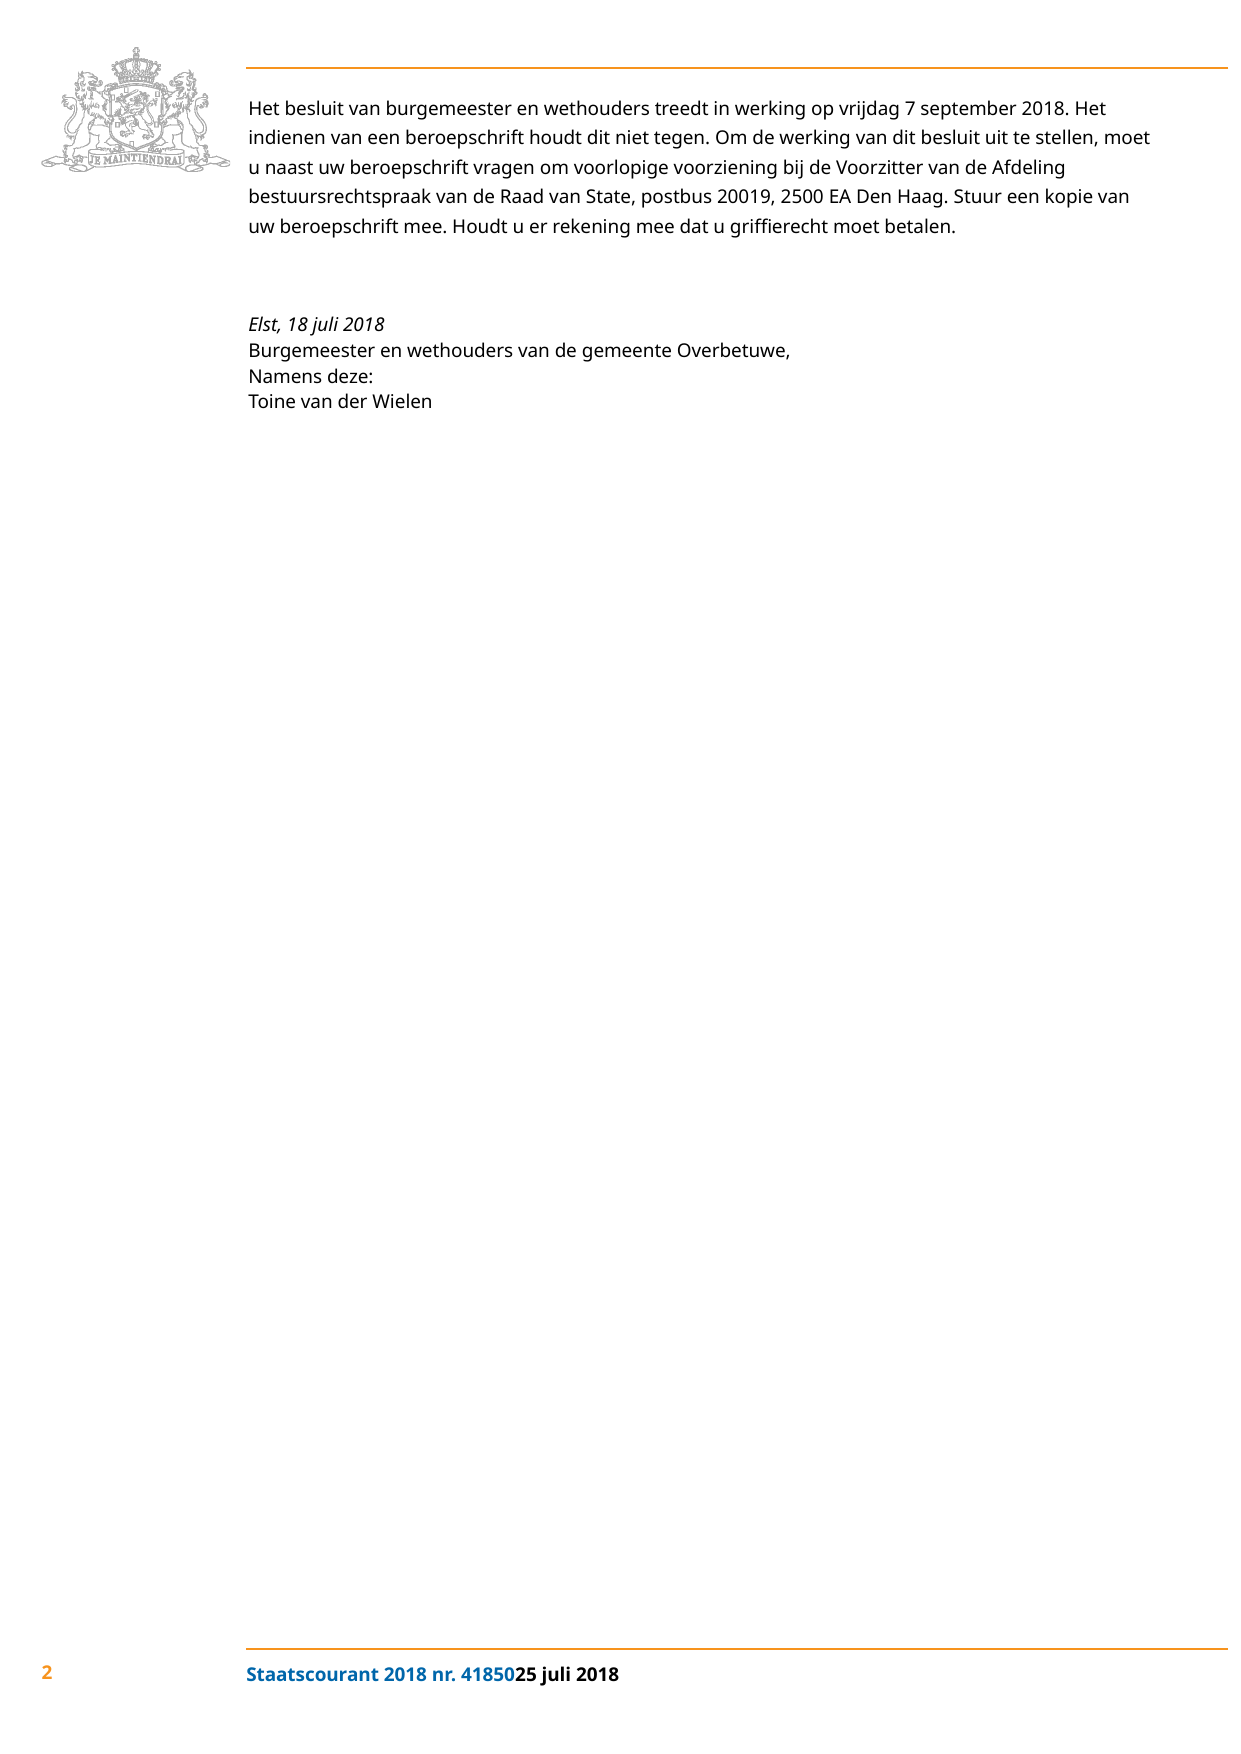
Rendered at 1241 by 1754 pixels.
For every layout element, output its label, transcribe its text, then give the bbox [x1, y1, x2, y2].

text Burgemeester en wethouders van de gemeente Overbetuwe, [248, 337, 1152, 363]
text Namens deze: [248, 363, 1152, 388]
text Elst, 18 juli 2018 [248, 311, 1152, 337]
text Toine van der Wielen [248, 388, 1152, 414]
picture [41, 47, 231, 172]
text Het besluit van burgemeester en wethouders treedt in werking op vrijdag 7 september 2018. Het indienen van een beroepschrift houdt dit niet tegen. Om de werking van dit besluit uit te stellen, moet u naast uw beroepschrift vragen om voorlopige voorziening bij de Voorzitter van de Afdeling bestuursrechtspraak van de Raad van State, postbus 20019, 2500 EA Den Haag. Stuur een kopie van uw beroepschrift mee. Houdt u er rekening mee dat u griffierecht moet betalen. [248, 95, 1152, 239]
